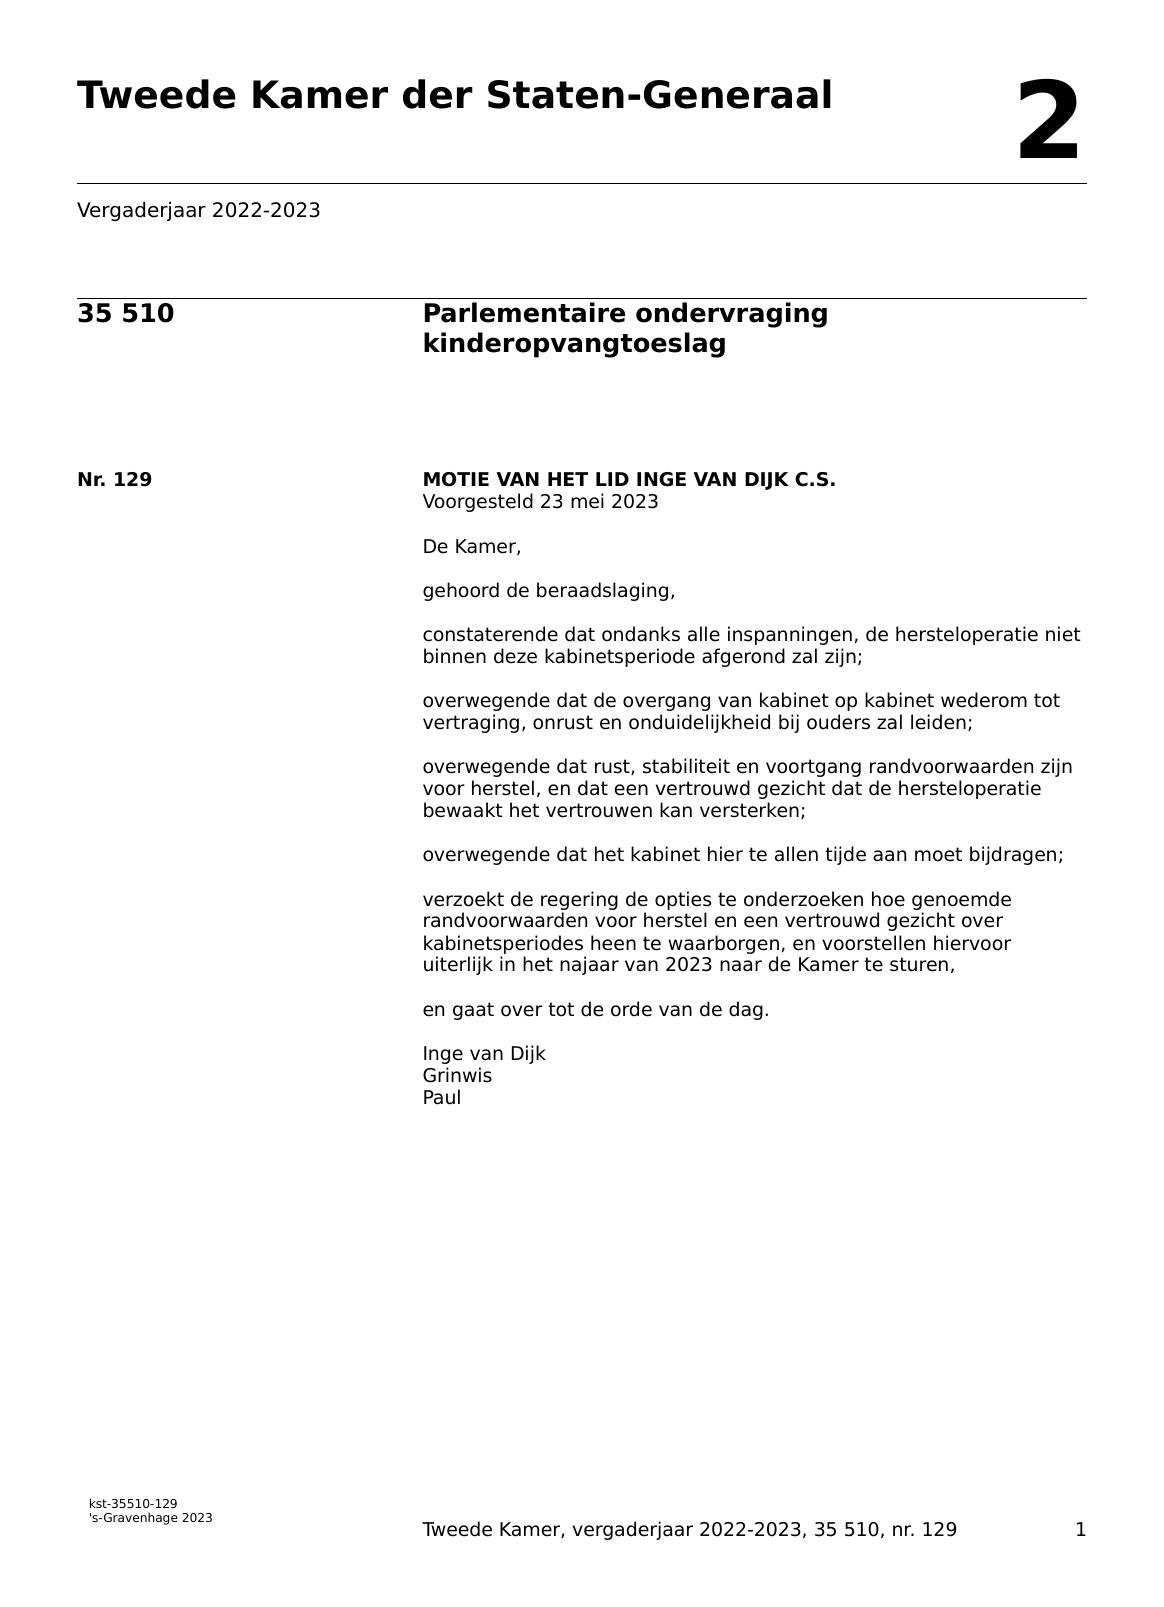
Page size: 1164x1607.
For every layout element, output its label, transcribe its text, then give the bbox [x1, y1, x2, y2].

table_header 2 [886, 59, 1087, 183]
text Voorgesteld 23 mei 2023 [422, 491, 1087, 513]
text Inge van Dijk [422, 1043, 1087, 1065]
table_header Tweede Kamer der Staten-Generaal [77, 59, 886, 183]
text verzoekt de regering de opties te onderzoeken hoe genoemde randvoorwaarden voor herstel en een vertrouwd gezicht over kabinetsperiodes heen te waarborgen, en voorstellen hiervoor uiterlijk in het najaar van 2023 naar de Kamer te sturen, [422, 888, 1087, 976]
text overwegende dat de overgang van kabinet op kabinet wederom tot vertraging, onrust en onduidelijkheid bij ouders zal leiden; [422, 690, 1087, 734]
text Paul [422, 1087, 1087, 1109]
text gehoord de beraadslaging, [422, 580, 1087, 602]
text kst-35510-129 [88, 1497, 323, 1511]
text overwegende dat rust, stabiliteit en voortgang randvoorwaarden zijn voor herstel, en dat een vertrouwd gezicht dat de hersteloperatie bewaakt het vertrouwen kan versterken; [422, 756, 1087, 822]
text De Kamer, [422, 536, 1087, 557]
table_cell Vergaderjaar 2022-2023 [77, 184, 1087, 298]
text constaterende dat ondanks alle inspanningen, de hersteloperatie niet binnen deze kabinetsperiode afgerond zal zijn; [422, 624, 1087, 668]
text en gaat over tot de orde van de dag. [422, 998, 1087, 1021]
text Grinwis [422, 1065, 1087, 1087]
text 's-Gravenhage 2023 [88, 1511, 323, 1525]
text overwegende dat het kabinet hier te allen tijde aan moet bijdragen; [422, 844, 1087, 866]
subtitle 35 510 Parlementaire ondervraging kinderopvangtoeslag [77, 299, 1087, 358]
subtitle Nr. 129 MOTIE VAN HET LID INGE VAN DIJK C.S. [77, 469, 1087, 491]
